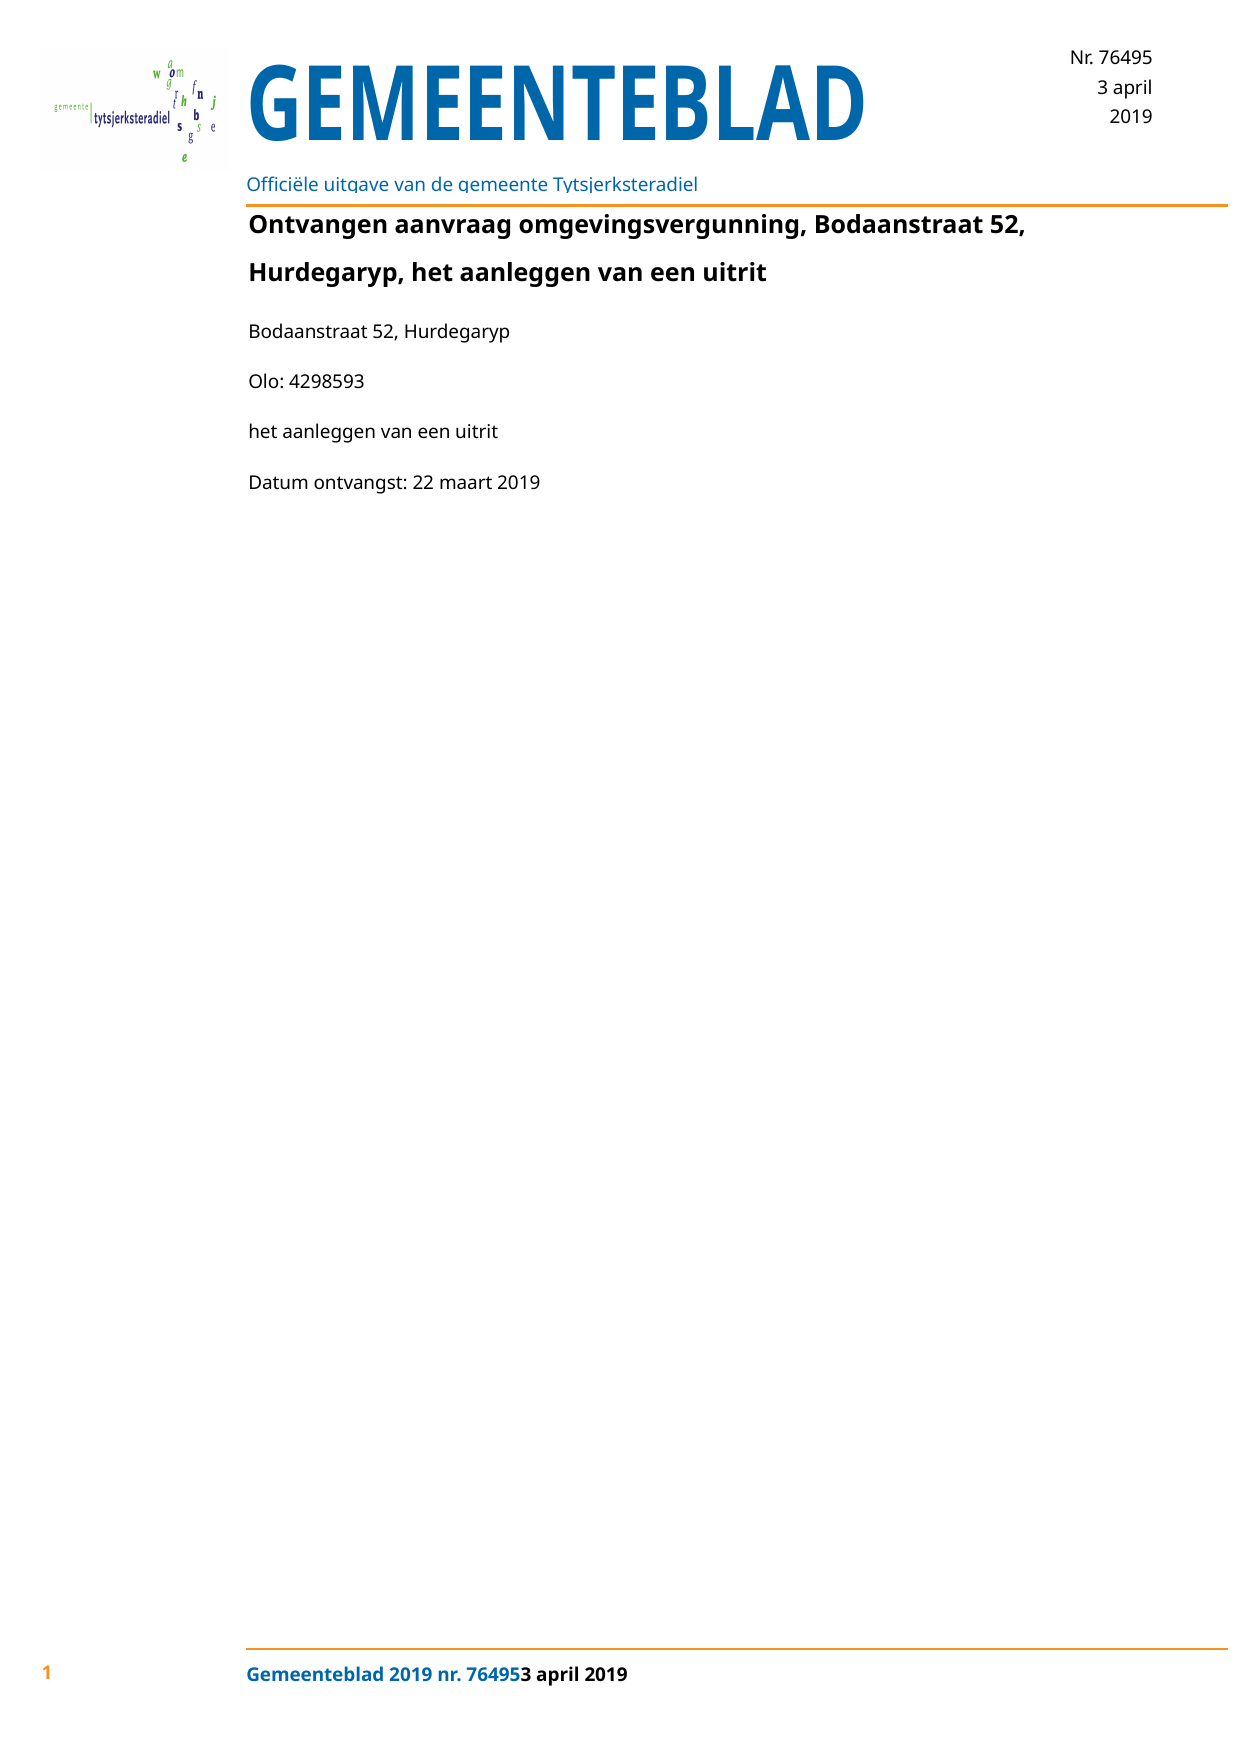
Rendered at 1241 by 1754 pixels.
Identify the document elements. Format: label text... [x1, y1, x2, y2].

text Datum ontvangst: 22 maart 2019 [248, 469, 1152, 495]
picture [41, 47, 231, 172]
text Bodaanstraat 52, Hurdegaryp [248, 318, 1152, 344]
text Olo: 4298593 [248, 368, 1152, 394]
text Ontvangen aanvraag omgevingsvergunning, Bodaanstraat 52, Hurdegaryp, het aanleggen van een uitrit [248, 207, 1152, 288]
text het aanleggen van een uitrit [248, 419, 1152, 444]
